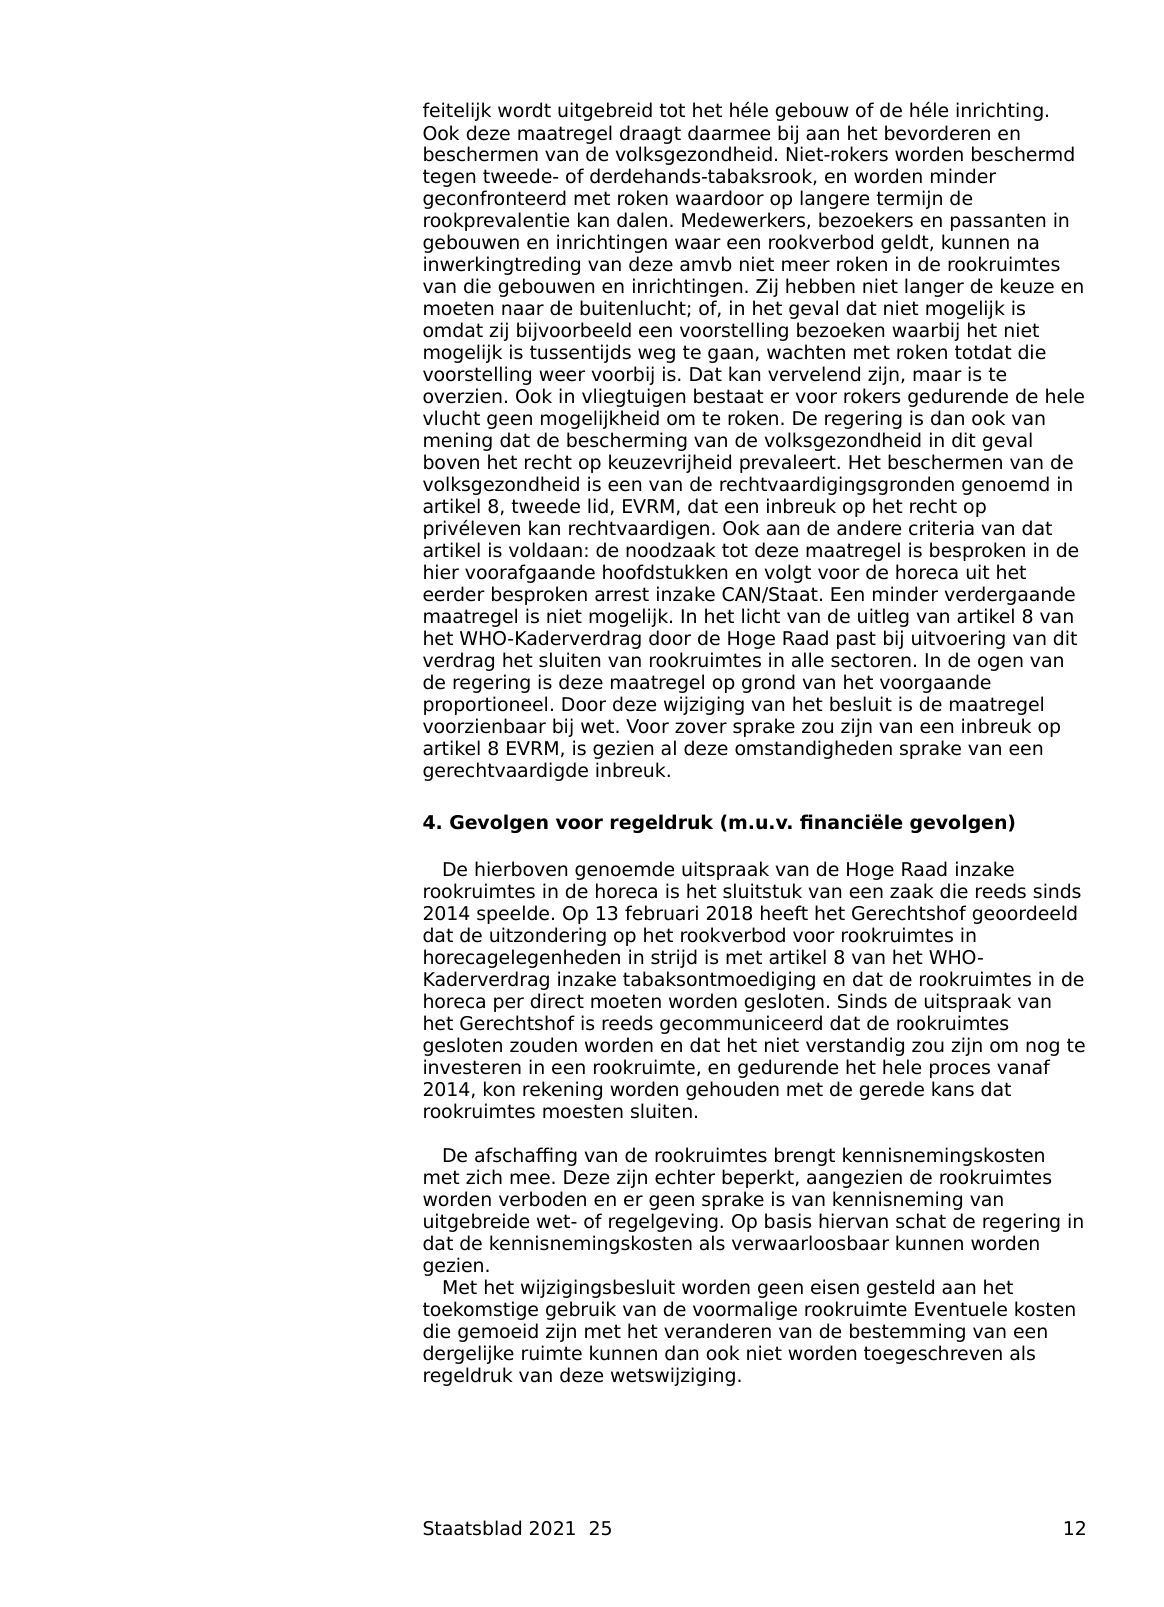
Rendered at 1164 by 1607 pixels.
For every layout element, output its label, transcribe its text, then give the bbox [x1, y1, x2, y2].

text De afschaffing van de rookruimtes brengt kennisnemingskosten met zich mee. Deze zijn echter beperkt, aangezien de rookruimtes worden verboden en er geen sprake is van kennisneming van uitgebreide wet- of regelgeving. Op basis hiervan schat de regering in dat de kennisnemingskosten als verwaarloosbaar kunnen worden gezien. [422, 1145, 1087, 1277]
text Met het wijzigingsbesluit worden geen eisen gesteld aan het toekomstige gebruik van de voormalige rookruimte Eventuele kosten die gemoeid zijn met het veranderen van de bestemming van een dergelijke ruimte kunnen dan ook niet worden toegeschreven als regeldruk van deze wetswijziging. [422, 1277, 1087, 1386]
text De hierboven genoemde uitspraak van de Hoge Raad inzake rookruimtes in de horeca is het sluitstuk van een zaak die reeds sinds 2014 speelde. Op 13 februari 2018 heeft het Gerechtshof geoordeeld dat de uitzondering op het rookverbod voor rookruimtes in horecagelegenheden in strijd is met artikel 8 van het WHO-Kaderverdrag inzake tabaksontmoediging en dat de rookruimtes in de horeca per direct moeten worden gesloten. Sinds de uitspraak van het Gerechtshof is reeds gecommuniceerd dat de rookruimtes gesloten zouden worden en dat het niet verstandig zou zijn om nog te investeren in een rookruimte, en gedurende het hele proces vanaf 2014, kon rekening worden gehouden met de gerede kans dat rookruimtes moesten sluiten. [422, 859, 1087, 1122]
text feitelijk wordt uitgebreid tot het héle gebouw of de héle inrichting. Ook deze maatregel draagt daarmee bij aan het bevorderen en beschermen van de volksgezondheid. Niet-rokers worden beschermd tegen tweede- of derdehands-tabaksrook, en worden minder geconfronteerd met roken waardoor op langere termijn de rookprevalentie kan dalen. Medewerkers, bezoekers en passanten in gebouwen en inrichtingen waar een rookverbod geldt, kunnen na inwerkingtreding van deze amvb niet meer roken in de rookruimtes van die gebouwen en inrichtingen. Zij hebben niet langer de keuze en moeten naar de buitenlucht; of, in het geval dat niet mogelijk is omdat zij bijvoorbeeld een voorstelling bezoeken waarbij het niet mogelijk is tussentijds weg te gaan, wachten met roken totdat die voorstelling weer voorbij is. Dat kan vervelend zijn, maar is te overzien. Ook in vliegtuigen bestaat er voor rokers gedurende de hele vlucht geen mogelijkheid om te roken. De regering is dan ook van mening dat de bescherming van de volksgezondheid in dit geval boven het recht op keuzevrijheid prevaleert. Het beschermen van de volksgezondheid is een van de rechtvaardigingsgronden genoemd in artikel 8, tweede lid, EVRM, dat een inbreuk op het recht op privéleven kan rechtvaardigen. Ook aan de andere criteria van dat artikel is voldaan: de noodzaak tot deze maatregel is besproken in de hier voorafgaande hoofdstukken en volgt voor de horeca uit het eerder besproken arrest inzake CAN/Staat. Een minder verdergaande maatregel is niet mogelijk. In het licht van de uitleg van artikel 8 van het WHO-Kaderverdrag door de Hoge Raad past bij uitvoering van dit verdrag het sluiten van rookruimtes in alle sectoren. In de ogen van de regering is deze maatregel op grond van het voorgaande proportioneel. Door deze wijziging van het besluit is de maatregel voorzienbaar bij wet. Voor zover sprake zou zijn van een inbreuk op artikel 8 EVRM, is gezien al deze omstandigheden sprake van een gerechtvaardigde inbreuk. [422, 100, 1087, 782]
subtitle 4. Gevolgen voor regeldruk (m.u.v. financiële gevolgen) [422, 812, 1087, 834]
